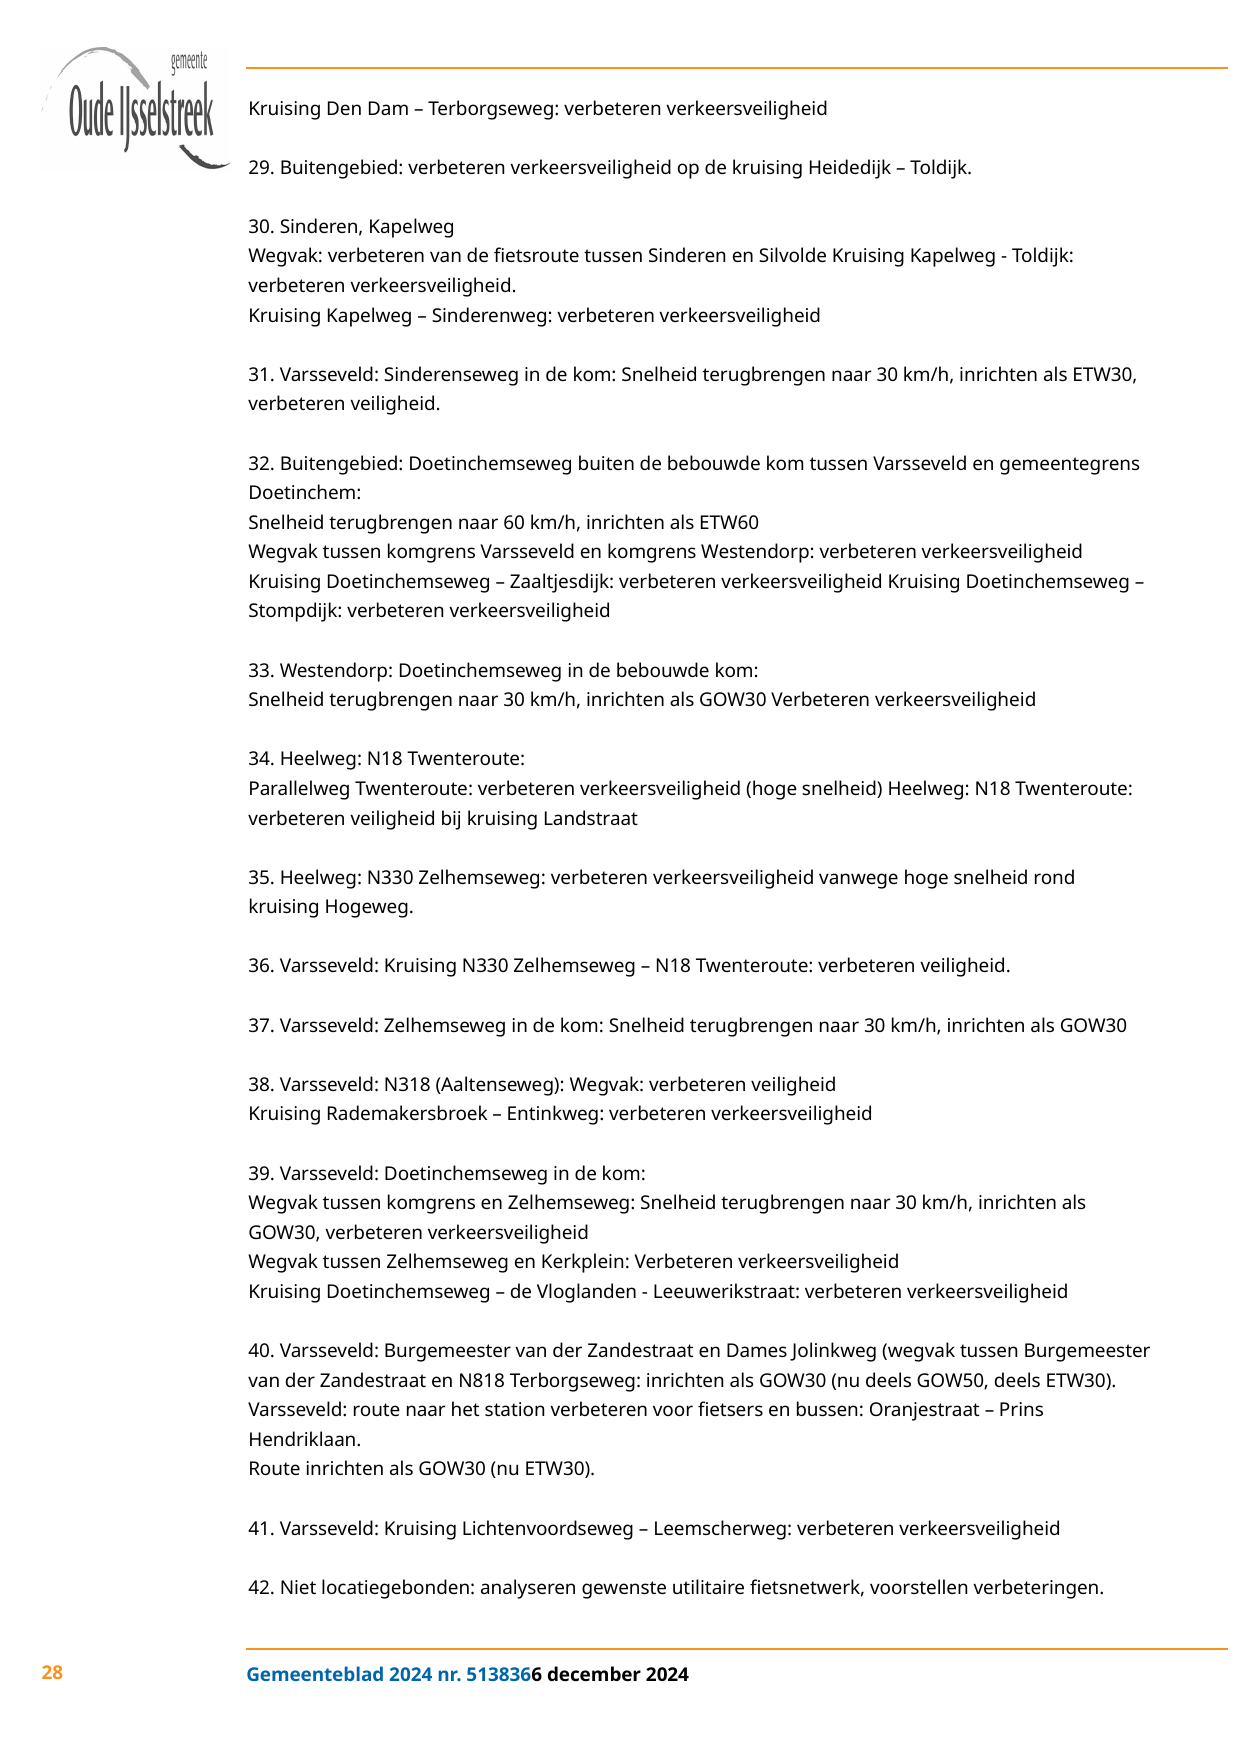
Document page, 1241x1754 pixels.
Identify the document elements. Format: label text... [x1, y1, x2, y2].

text Snelheid terugbrengen naar 30 km/h, inrichten als GOW30 Verbeteren verkeersveiligheid [248, 686, 1152, 712]
text 38. Varsseveld: N318 (Aaltenseweg): Wegvak: verbeteren veiligheid [248, 1071, 1152, 1097]
text 40. Varsseveld: Burgemeester van der Zandestraat en Dames Jolinkweg (wegvak tussen Burgemeester van der Zandestraat en N818 Terborgseweg: inrichten als GOW30 (nu deels GOW50, deels ETW30). [248, 1337, 1152, 1393]
text Wegvak tussen komgrens Varsseveld en komgrens Westendorp: verbeteren verkeersveiligheid [248, 538, 1152, 564]
text 34. Heelweg: N18 Twenteroute: [248, 746, 1152, 771]
text Snelheid terugbrengen naar 60 km/h, inrichten als ETW60 [248, 509, 1152, 535]
text 42. Niet locatiegebonden: analyseren gewenste utilitaire fietsnetwerk, voorstellen verbeteringen. [248, 1574, 1152, 1600]
text Parallelweg Twenteroute: verbeteren verkeersveiligheid (hoge snelheid) Heelweg: N18 Twenteroute: verbeteren veiligheid bij kruising Landstraat [248, 775, 1152, 831]
text Varsseveld: route naar het station verbeteren voor fietsers en bussen: Oranjestraat – Prins Hendriklaan. [248, 1396, 1152, 1452]
text 33. Westendorp: Doetinchemseweg in de bebouwde kom: [248, 657, 1152, 683]
picture [41, 47, 231, 172]
text 31. Varsseveld: Sinderenseweg in de kom: Snelheid terugbrengen naar 30 km/h, inrichten als ETW30, verbeteren veiligheid. [248, 361, 1152, 416]
text 37. Varsseveld: Zelhemseweg in de kom: Snelheid terugbrengen naar 30 km/h, inrichten als GOW30 [248, 1012, 1152, 1038]
text 29. Buitengebied: verbeteren verkeersveiligheid op de kruising Heidedijk – Toldijk. [248, 154, 1152, 180]
text Kruising Kapelweg – Sinderenweg: verbeteren verkeersveiligheid [248, 302, 1152, 328]
text Wegvak: verbeteren van de fietsroute tussen Sinderen en Silvolde Kruising Kapelweg - Toldijk: verbeteren verkeersveiligheid. [248, 243, 1152, 298]
text 41. Varsseveld: Kruising Lichtenvoordseweg – Leemscherweg: verbeteren verkeersveiligheid [248, 1515, 1152, 1541]
text Kruising Doetinchemseweg – de Vloglanden - Leeuwerikstraat: verbeteren verkeersveiligheid [248, 1278, 1152, 1304]
text Route inrichten als GOW30 (nu ETW30). [248, 1456, 1152, 1481]
text 32. Buitengebied: Doetinchemseweg buiten de bebouwde kom tussen Varsseveld en gemeentegrens Doetinchem: [248, 450, 1152, 505]
text Kruising Rademakersbroek – Entinkweg: verbeteren verkeersveiligheid [248, 1101, 1152, 1126]
text Kruising Den Dam – Terborgseweg: verbeteren verkeersveiligheid [248, 95, 1152, 121]
text 39. Varsseveld: Doetinchemseweg in de kom: [248, 1160, 1152, 1186]
text Wegvak tussen komgrens en Zelhemseweg: Snelheid terugbrengen naar 30 km/h, inrichten als GOW30, verbeteren verkeersveiligheid [248, 1189, 1152, 1245]
text 36. Varsseveld: Kruising N330 Zelhemseweg – N18 Twenteroute: verbeteren veiligheid. [248, 953, 1152, 978]
text Kruising Doetinchemseweg – Zaaltjesdijk: verbeteren verkeersveiligheid Kruising Doetinchemseweg – Stompdijk: verbeteren verkeersveiligheid [248, 568, 1152, 623]
text 35. Heelweg: N330 Zelhemseweg: verbeteren verkeersveiligheid vanwege hoge snelheid rond kruising Hogeweg. [248, 864, 1152, 919]
text Wegvak tussen Zelhemseweg en Kerkplein: Verbeteren verkeersveiligheid [248, 1248, 1152, 1274]
text 30. Sinderen, Kapelweg [248, 213, 1152, 239]
